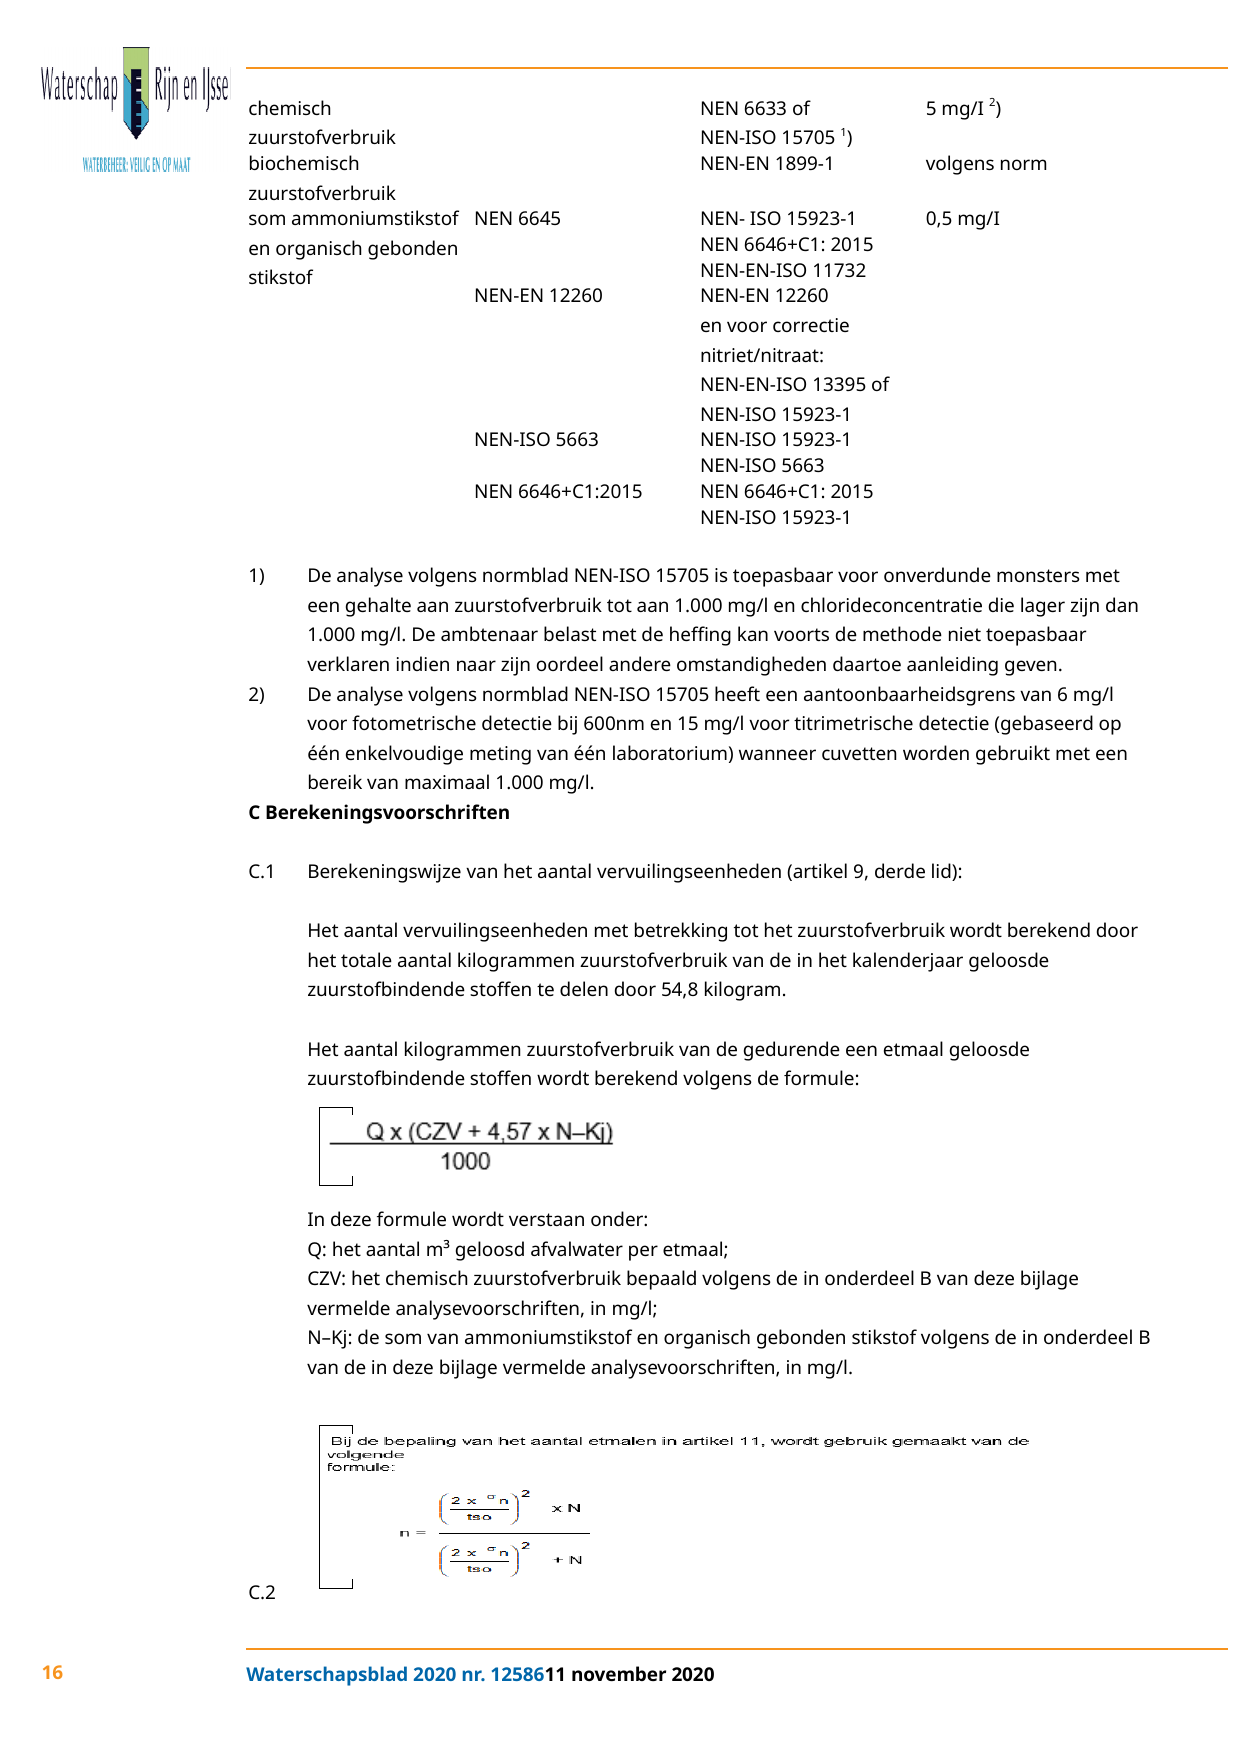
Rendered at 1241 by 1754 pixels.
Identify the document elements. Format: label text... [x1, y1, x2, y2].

list Q: het aantal m³ geloosd afvalwater per etmaal; [248, 1236, 1152, 1262]
table_cell chemisch zuurstofverbruik [248, 95, 474, 150]
table_cell NEN-ISO 15923-1 [700, 427, 926, 452]
table_cell [474, 150, 700, 205]
list N–Kj: de som van ammoniumstikstof en organisch gebonden stikstof volgens de in onderdeel B van de in deze bijlage vermelde analysevoorschriften, in mg/l. [248, 1324, 1152, 1380]
list Het aantal vervuilingseenheden met betrekking tot het zuurstofverbruik wordt berekend door het totale aantal kilogrammen zuurstofverbruik van de in het kalenderjaar geloosde zuurstofbindende stoffen te delen door 54,8 kilogram. [248, 917, 1152, 1002]
table_cell 0,5 mg/I [926, 205, 1152, 529]
table_cell [474, 95, 700, 150]
table_cell NEN-EN 12260 en voor correctie nitriet/nitraat: NEN-EN-ISO 13395 of NEN-ISO 15923-1 [700, 283, 926, 427]
list Het aantal kilogrammen zuurstofverbruik van de gedurende een etmaal geloosde zuurstofbindende stoffen wordt berekend volgens de formule: [248, 1036, 1152, 1091]
table_cell NEN 6646+C1: 2015 [700, 478, 926, 504]
picture [327, 1115, 624, 1176]
table_cell NEN-EN 1899-1 [700, 150, 926, 205]
table_cell NEN-ISO 5663 [474, 427, 700, 478]
list Berekeningswijze van het aantal vervuilingseenheden (artikel 9, derde lid): [248, 858, 1152, 884]
table_cell 5 mg/I 2) [926, 95, 1152, 150]
table_cell NEN-ISO 5663 [700, 453, 926, 478]
table_cell volgens norm [926, 150, 1152, 205]
list De analyse volgens normblad NEN-ISO 15705 heeft een aantoonbaarheidsgrens van 6 mg/l voor fotometrische detectie bij 600nm en 15 mg/l voor titrimetrische detectie (gebaseerd op één enkelvoudige meting van één laboratorium) wanneer cuvetten worden gebruikt met een bereik van maximaal 1.000 mg/l. [248, 681, 1152, 795]
table_cell NEN-ISO 15923-1 [700, 504, 926, 529]
table_cell NEN 6646+C1:2015 [474, 478, 700, 529]
picture [327, 1434, 1037, 1579]
table_cell NEN 6645 [474, 205, 700, 283]
table_cell NEN- ISO 15923-1 [700, 205, 926, 231]
text C Berekeningsvoorschriften [248, 799, 1152, 825]
table_cell biochemisch zuurstofverbruik [248, 150, 474, 205]
list In deze formule wordt verstaan onder: [248, 1206, 1152, 1232]
table_cell NEN 6646+C1: 2015 [700, 231, 926, 257]
list CZV: het chemisch zuurstofverbruik bepaald volgens de in onderdeel B van deze bijlage vermelde analysevoorschriften, in mg/l; [248, 1265, 1152, 1321]
table_cell NEN-EN-ISO 11732 [700, 257, 926, 283]
table_cell NEN-EN 12260 [474, 283, 700, 427]
table_cell som ammoniumstikstof en organisch gebonden stikstof [248, 205, 474, 529]
picture [41, 47, 231, 172]
table_cell NEN 6633 of NEN-ISO 15705 1) [700, 95, 926, 150]
list De analyse volgens normblad NEN-ISO 15705 is toepasbaar voor onverdunde monsters met een gehalte aan zuurstofverbruik tot aan 1.000 mg/l en chlorideconcentratie die lager zijn dan 1.000 mg/l. De ambtenaar belast met de heffing kan voorts de methode niet toepasbaar verklaren indien naar zijn oordeel andere omstandigheden daartoe aanleiding geven. [248, 562, 1152, 677]
